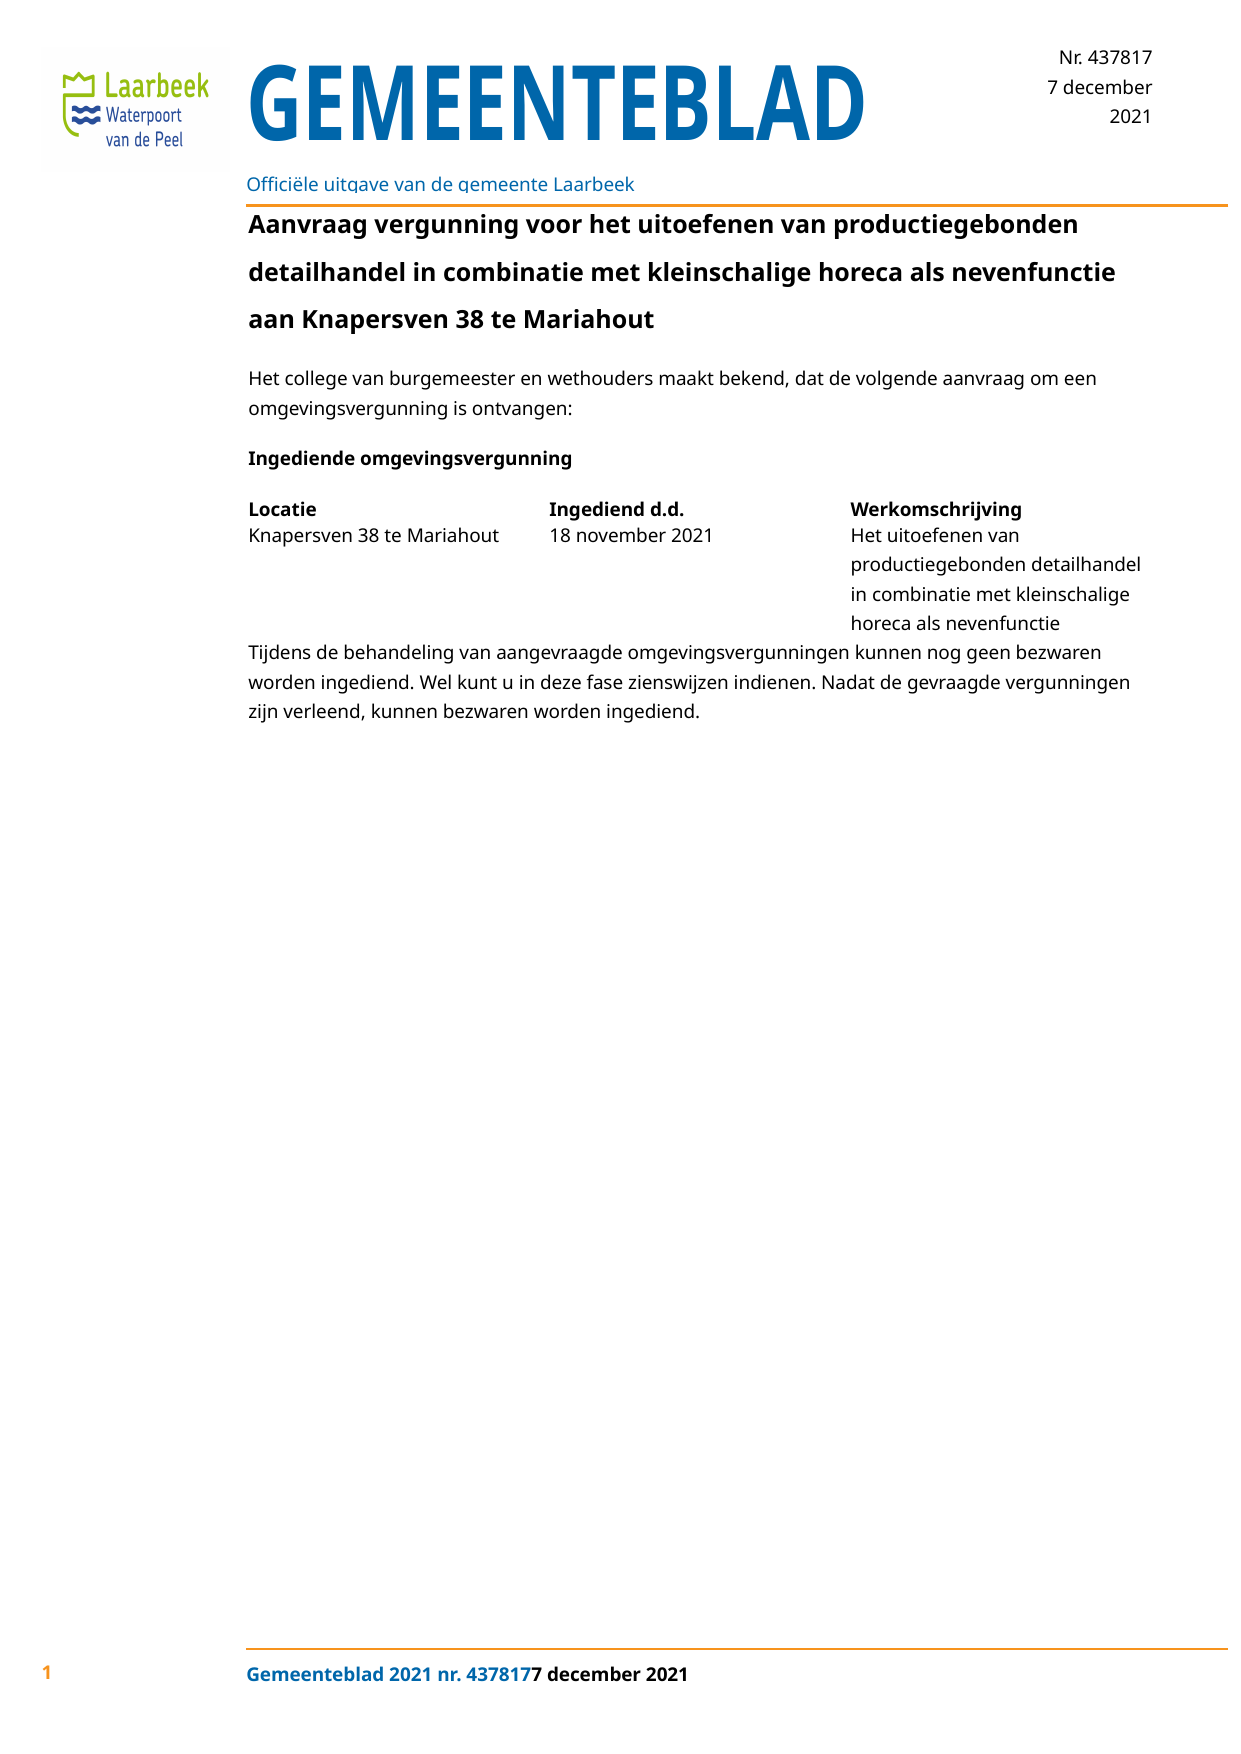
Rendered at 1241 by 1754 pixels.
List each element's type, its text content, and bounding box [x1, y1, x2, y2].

text Tijdens de behandeling van aangevraagde omgevingsvergunningen kunnen nog geen bezwaren worden ingediend. Wel kunt u in deze fase zienswijzen indienen. Nadat de gevraagde vergunningen zijn verleend, kunnen bezwaren worden ingediend. [248, 639, 1152, 724]
text Ingediende omgevingsvergunning [248, 446, 1152, 471]
table_header Werkomschrijving [850, 496, 1152, 522]
picture [41, 47, 231, 172]
table_cell Het uitoefenen van productiegebonden detailhandel in combinatie met kleinschalige horeca als nevenfunctie [850, 522, 1152, 636]
table_cell 18 november 2021 [549, 522, 850, 636]
text Aanvraag vergunning voor het uitoefenen van productiegebonden detailhandel in combinatie met kleinschalige horeca als nevenfunctie aan Knapersven 38 te Mariahout [248, 207, 1152, 336]
table_header Locatie [248, 496, 549, 522]
table_cell Knapersven 38 te Mariahout [248, 522, 549, 636]
table_header Ingediend d.d. [549, 496, 850, 522]
text Het college van burgemeester en wethouders maakt bekend, dat de volgende aanvraag om een omgevingsvergunning is ontvangen: [248, 366, 1152, 421]
